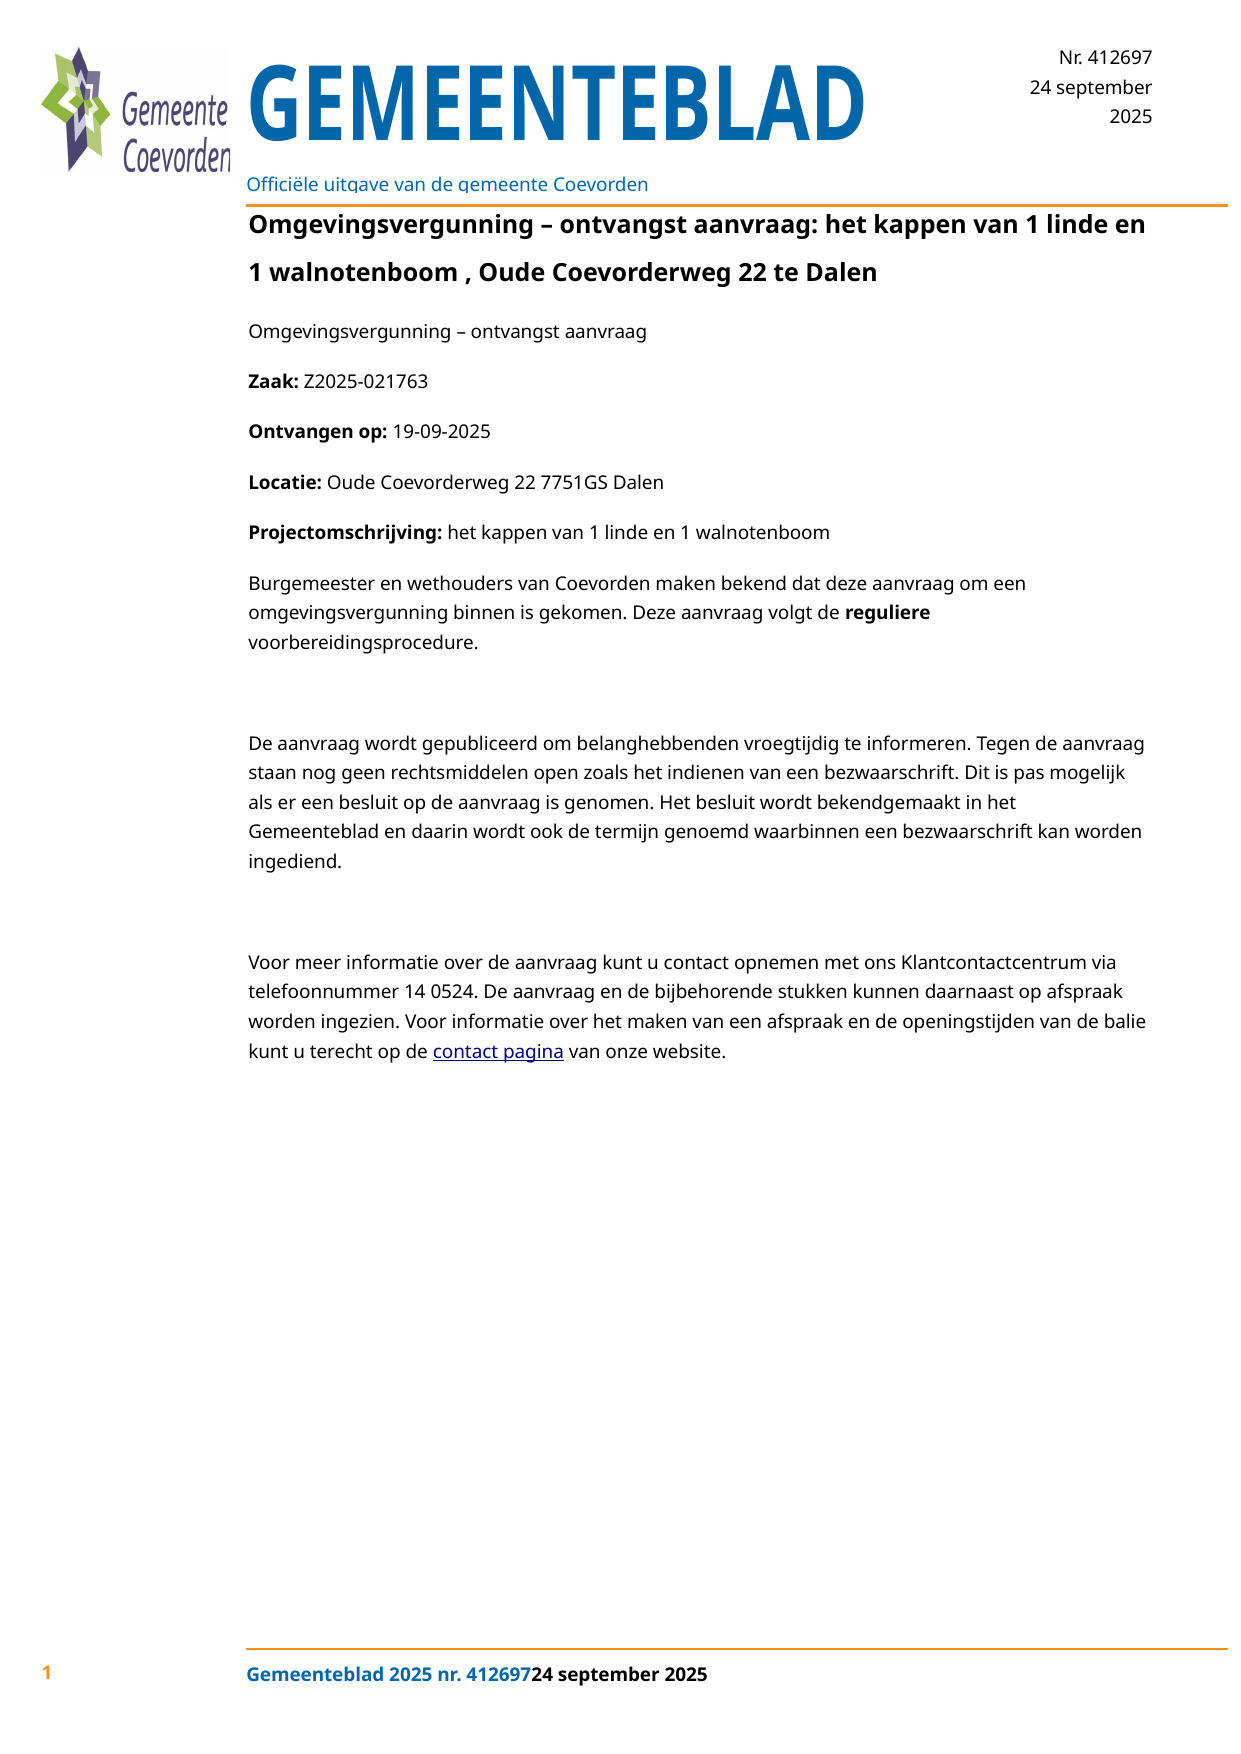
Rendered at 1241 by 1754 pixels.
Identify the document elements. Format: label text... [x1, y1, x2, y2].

text Zaak: Z2025-021763 [248, 368, 1152, 394]
text Projectomschrijving: het kappen van 1 linde en 1 walnotenboom [248, 519, 1152, 545]
text Burgemeester en wethouders van Coevorden maken bekend dat deze aanvraag om een omgevingsvergunning binnen is gekomen. Deze aanvraag volgt de reguliere voorbereidingsprocedure. [248, 570, 1152, 655]
picture [41, 47, 231, 172]
text Voor meer informatie over de aanvraag kunt u contact opnemen met ons Klantcontactcentrum via telefoonnummer 14 0524. De aanvraag en de bijbehorende stukken kunnen daarnaast op afspraak worden ingezien. Voor informatie over het maken van een afspraak en de openingstijden van de balie kunt u terecht op de contact pagina van onze website. [248, 949, 1152, 1064]
text Omgevingsvergunning – ontvangst aanvraag: het kappen van 1 linde en 1 walnotenboom , Oude Coevorderweg 22 te Dalen [248, 207, 1152, 288]
text De aanvraag wordt gepubliceerd om belanghebbenden vroegtijdig te informeren. Tegen de aanvraag staan nog geen rechtsmiddelen open zoals het indienen van een bezwaarschrift. Dit is pas mogelijk als er een besluit op de aanvraag is genomen. Het besluit wordt bekendgemaakt in het Gemeenteblad en daarin wordt ook de termijn genoemd waarbinnen een bezwaarschrift kan worden ingediend. [248, 730, 1152, 874]
text Omgevingsvergunning – ontvangst aanvraag [248, 318, 1152, 344]
text Locatie: Oude Coevorderweg 22 7751GS Dalen [248, 469, 1152, 495]
text Ontvangen op: 19-09-2025 [248, 419, 1152, 444]
